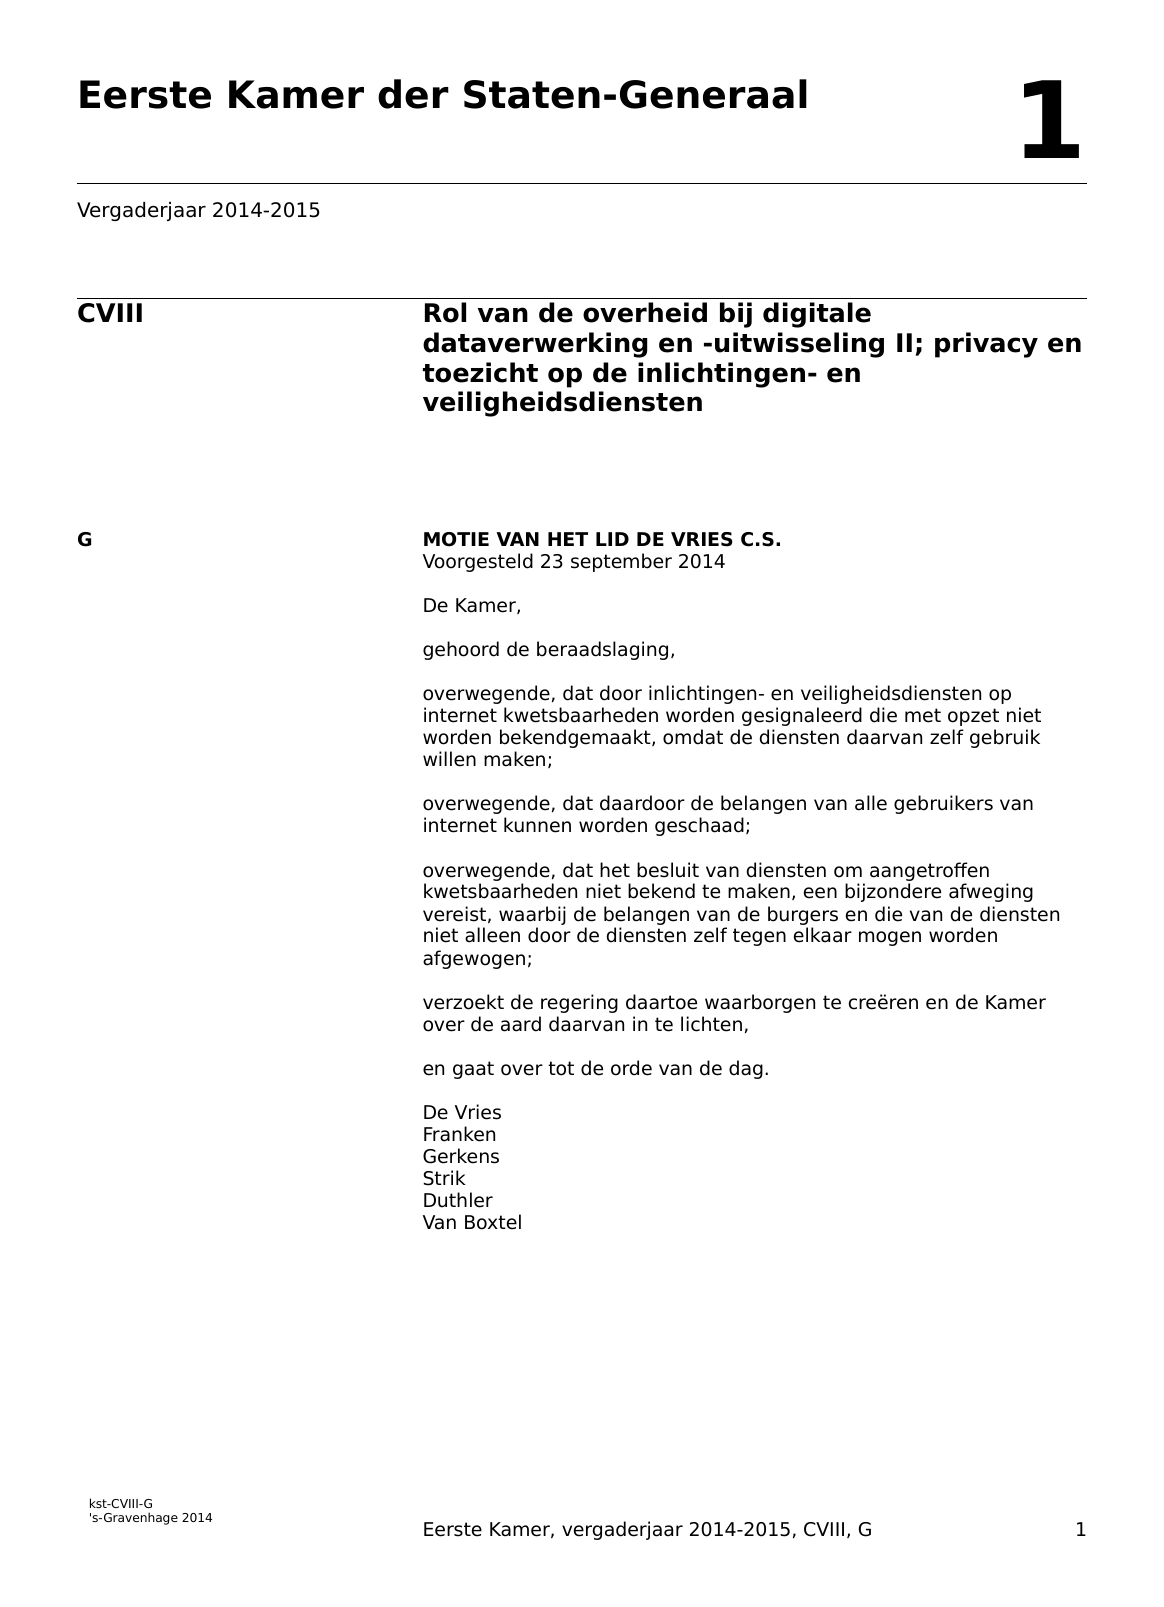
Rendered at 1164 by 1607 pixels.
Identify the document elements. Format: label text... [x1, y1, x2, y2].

text Voorgesteld 23 september 2014 [422, 551, 1087, 573]
table_header 1 [886, 59, 1087, 183]
table_header Eerste Kamer der Staten-Generaal [77, 59, 886, 183]
text en gaat over tot de orde van de dag. [422, 1058, 1087, 1080]
table_cell Vergaderjaar 2014-2015 [77, 184, 1087, 298]
text Duthler [422, 1190, 1087, 1212]
text Strik [422, 1168, 1087, 1190]
text gehoord de beraadslaging, [422, 639, 1087, 661]
text overwegende, dat daardoor de belangen van alle gebruikers van internet kunnen worden geschaad; [422, 793, 1087, 837]
subtitle G MOTIE VAN HET LID DE VRIES C.S. [77, 529, 1087, 551]
text Gerkens [422, 1146, 1087, 1168]
text Franken [422, 1124, 1087, 1146]
text verzoekt de regering daartoe waarborgen te creëren en de Kamer over de aard daarvan in te lichten, [422, 992, 1087, 1036]
text 's-Gravenhage 2014 [88, 1511, 323, 1525]
text kst-CVIII-G [88, 1497, 323, 1511]
text De Vries [422, 1102, 1087, 1124]
text Van Boxtel [422, 1212, 1087, 1234]
subtitle CVIII Rol van de overheid bij digitale dataverwerking en -uitwisseling II; privacy en toezicht op de inlichtingen- en veiligheidsdiensten [77, 299, 1087, 418]
text overwegende, dat door inlichtingen- en veiligheidsdiensten op internet kwetsbaarheden worden gesignaleerd die met opzet niet worden bekendgemaakt, omdat de diensten daarvan zelf gebruik willen maken; [422, 683, 1087, 771]
text De Kamer, [422, 595, 1087, 617]
text overwegende, dat het besluit van diensten om aangetroffen kwetsbaarheden niet bekend te maken, een bijzondere afweging vereist, waarbij de belangen van de burgers en die van de diensten niet alleen door de diensten zelf tegen elkaar mogen worden afgewogen; [422, 859, 1087, 969]
